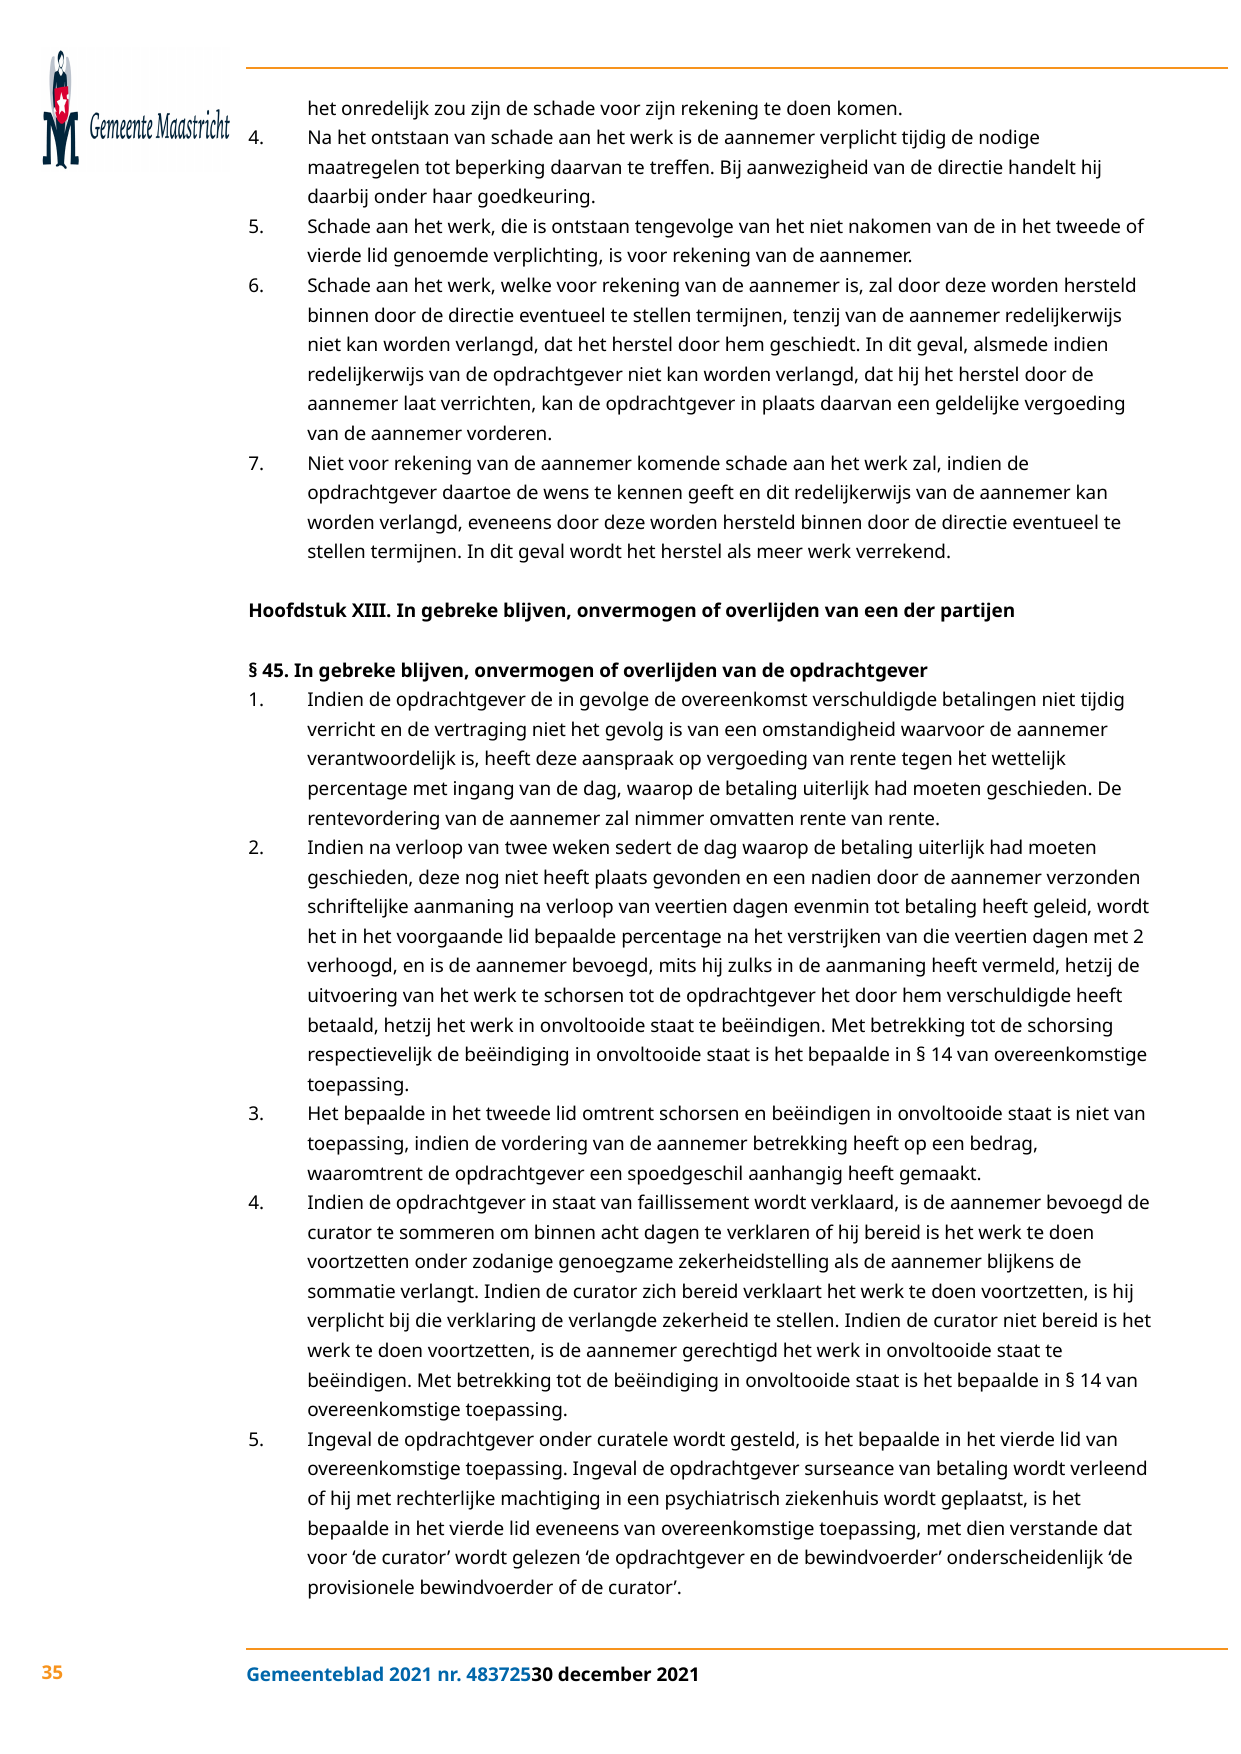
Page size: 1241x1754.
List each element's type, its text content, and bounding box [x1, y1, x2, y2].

list Schade aan het werk, welke voor rekening van de aannemer is, zal door deze worden hersteld binnen door de directie eventueel te stellen termijnen, tenzij van de aannemer redelijkerwijs niet kan worden verlangd, dat het herstel door hem geschiedt. In dit geval, alsmede indien redelijkerwijs van de opdrachtgever niet kan worden verlangd, dat hij het herstel door de aannemer laat verrichten, kan de opdrachtgever in plaats daarvan een geldelijke vergoeding van de aannemer vorderen. [248, 272, 1152, 446]
text § 45. In gebreke blijven, onvermogen of overlijden van de opdrachtgever [248, 657, 1152, 683]
picture [41, 47, 231, 172]
list Het bepaalde in het tweede lid omtrent schorsen en beëindigen in onvoltooide staat is niet van toepassing, indien de vordering van de aannemer betrekking heeft op een bedrag, waaromtrent de opdrachtgever een spoedgeschil aanhangig heeft gemaakt. [248, 1101, 1152, 1186]
list Indien de opdrachtgever in staat van faillissement wordt verklaard, is de aannemer bevoegd de curator te sommeren om binnen acht dagen te verklaren of hij bereid is het werk te doen voortzetten onder zodanige genoegzame zekerheidstelling als de aannemer blijkens de sommatie verlangt. Indien de curator zich bereid verklaart het werk te doen voortzetten, is hij verplicht bij die verklaring de verlangde zekerheid te stellen. Indien de curator niet bereid is het werk te doen voortzetten, is de aannemer gerechtigd het werk in onvoltooide staat te beëindigen. Met betrekking tot de beëindiging in onvoltooide staat is het bepaalde in § 14 van overeenkomstige toepassing. [248, 1189, 1152, 1422]
list Schade aan het werk, die is ontstaan tengevolge van het niet nakomen van de in het tweede of vierde lid genoemde verplichting, is voor rekening van de aannemer. [248, 213, 1152, 268]
list Na het ontstaan van schade aan het werk is de aannemer verplicht tijdig de nodige maatregelen tot beperking daarvan te treffen. Bij aanwezigheid van de directie handelt hij daarbij onder haar goedkeuring. [248, 124, 1152, 209]
list Niet voor rekening van de aannemer komende schade aan het werk zal, indien de opdrachtgever daartoe de wens te kennen geeft en dit redelijkerwijs van de aannemer kan worden verlangd, eveneens door deze worden hersteld binnen door de directie eventueel te stellen termijnen. In dit geval wordt het herstel als meer werk verrekend. [248, 450, 1152, 564]
list Ingeval de opdrachtgever onder curatele wordt gesteld, is het bepaalde in het vierde lid van overeenkomstige toepassing. Ingeval de opdrachtgever surseance van betaling wordt verleend of hij met rechterlijke machtiging in een psychiatrisch ziekenhuis wordt geplaatst, is het bepaalde in het vierde lid eveneens van overeenkomstige toepassing, met dien verstande dat voor ‘de curator’ wordt gelezen ‘de opdrachtgever en de bewindvoerder’ onderscheidenlijk ‘de provisionele bewindvoerder of de curator’. [248, 1426, 1152, 1600]
text Hoofdstuk XIII. In gebreke blijven, onvermogen of overlijden van een der partijen [248, 598, 1152, 623]
list Indien de opdrachtgever de in gevolge de overeenkomst verschuldigde betalingen niet tijdig verricht en de vertraging niet het gevolg is van een omstandigheid waarvoor de aannemer verantwoordelijk is, heeft deze aanspraak op vergoeding van rente tegen het wettelijk percentage met ingang van de dag, waarop de betaling uiterlijk had moeten geschieden. De rentevordering van de aannemer zal nimmer omvatten rente van rente. [248, 686, 1152, 831]
list het onredelijk zou zijn de schade voor zijn rekening te doen komen. [248, 95, 1152, 121]
list Indien na verloop van twee weken sedert de dag waarop de betaling uiterlijk had moeten geschieden, deze nog niet heeft plaats gevonden en een nadien door de aannemer verzonden schriftelijke aanmaning na verloop van veertien dagen evenmin tot betaling heeft geleid, wordt het in het voorgaande lid bepaalde percentage na het verstrijken van die veertien dagen met 2 verhoogd, en is de aannemer bevoegd, mits hij zulks in de aanmaning heeft vermeld, hetzij de uitvoering van het werk te schorsen tot de opdrachtgever het door hem verschuldigde heeft betaald, hetzij het werk in onvoltooide staat te beëindigen. Met betrekking tot de schorsing respectievelijk de beëindiging in onvoltooide staat is het bepaalde in § 14 van overeenkomstige toepassing. [248, 834, 1152, 1097]
